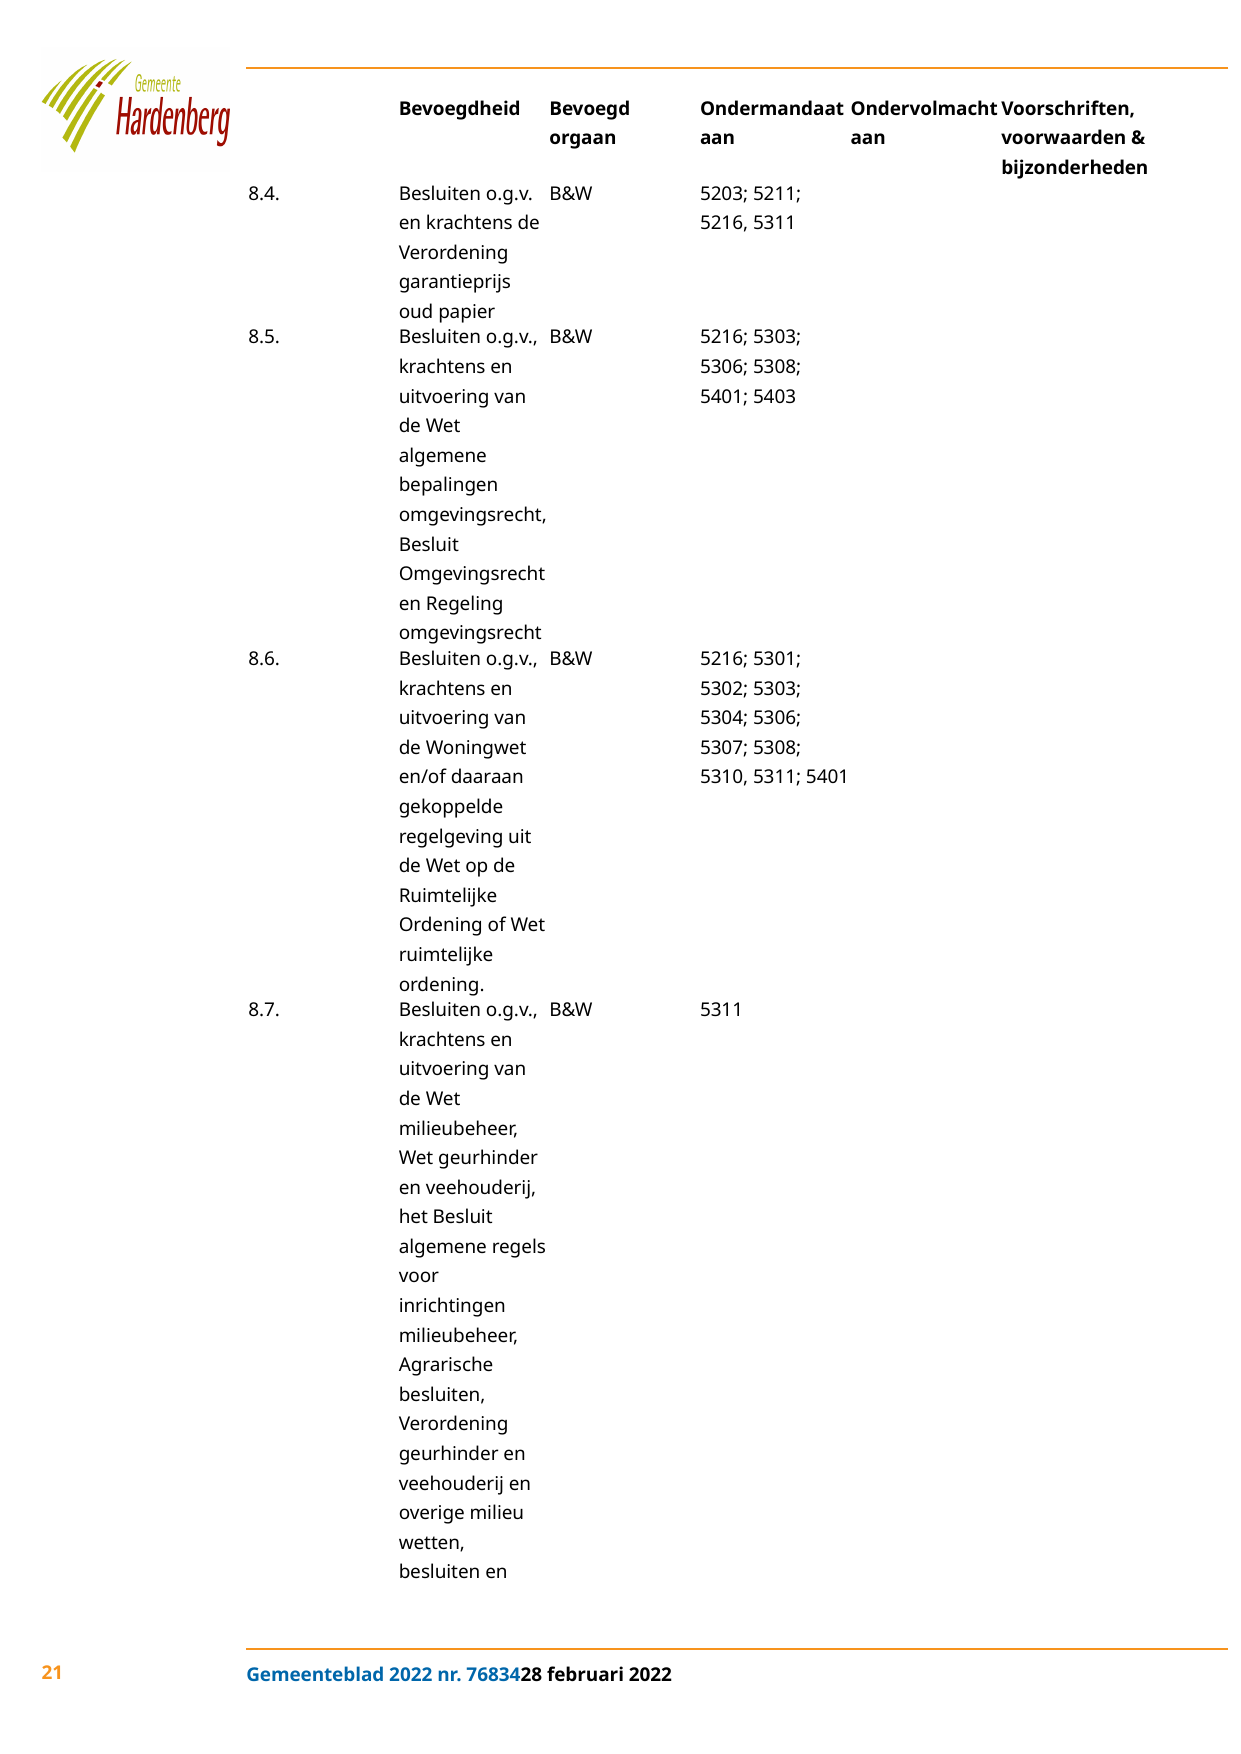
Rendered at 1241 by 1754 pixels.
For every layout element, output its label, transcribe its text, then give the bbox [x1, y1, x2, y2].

table_cell 5311 [700, 996, 850, 1584]
table_cell 8.6. [248, 645, 398, 996]
table_cell 8.7. [248, 996, 398, 1584]
table_cell [850, 324, 1001, 645]
table_header [248, 95, 398, 180]
table_cell 8.5. [248, 324, 398, 645]
table_cell 5216; 5303; 5306; 5308; 5401; 5403 [700, 324, 850, 645]
table_cell Besluiten o.g.v., krachtens en uitvoering van de Wet algemene bepalingen omgevingsrecht, Besluit Omgevingsrecht en Regeling omgevingsrecht [399, 324, 549, 645]
table_cell B&W [549, 324, 700, 645]
table_cell 5216; 5301; 5302; 5303; 5304; 5306; 5307; 5308; 5310, 5311; 5401 [700, 645, 850, 996]
table_cell [1001, 996, 1152, 1584]
table_cell [1001, 324, 1152, 645]
table_header Ondermandaat aan [700, 95, 850, 180]
table_header Bevoegdheid [399, 95, 549, 180]
table_cell Besluiten o.g.v., krachtens en uitvoering van de Woningwet en/of daaraan gekoppelde regelgeving uit de Wet op de Ruimtelijke Ordening of Wet ruimtelijke ordening. [399, 645, 549, 996]
table_cell [1001, 180, 1152, 324]
table_header Ondervolmacht aan [850, 95, 1001, 180]
table_cell B&W [549, 180, 700, 324]
table_cell [850, 180, 1001, 324]
picture [41, 47, 231, 172]
table_cell Besluiten o.g.v., krachtens en uitvoering van de Wet milieubeheer, Wet geurhinder en veehouderij, het Besluit algemene regels voor inrichtingen milieubeheer, Agrarische besluiten, Verordening geurhinder en veehouderij en overige milieu wetten, besluiten en [399, 996, 549, 1584]
table_cell B&W [549, 996, 700, 1584]
table_cell 8.4. [248, 180, 398, 324]
table_cell B&W [549, 645, 700, 996]
table_header Voorschriften, voorwaarden & bijzonderheden [1001, 95, 1152, 180]
table_cell Besluiten o.g.v. en krachtens de Verordening garantieprijs oud papier [399, 180, 549, 324]
table_cell [1001, 645, 1152, 996]
table_cell 5203; 5211; 5216, 5311 [700, 180, 850, 324]
table_cell [850, 996, 1001, 1584]
table_cell [850, 645, 1001, 996]
table_header Bevoegd orgaan [549, 95, 700, 180]
